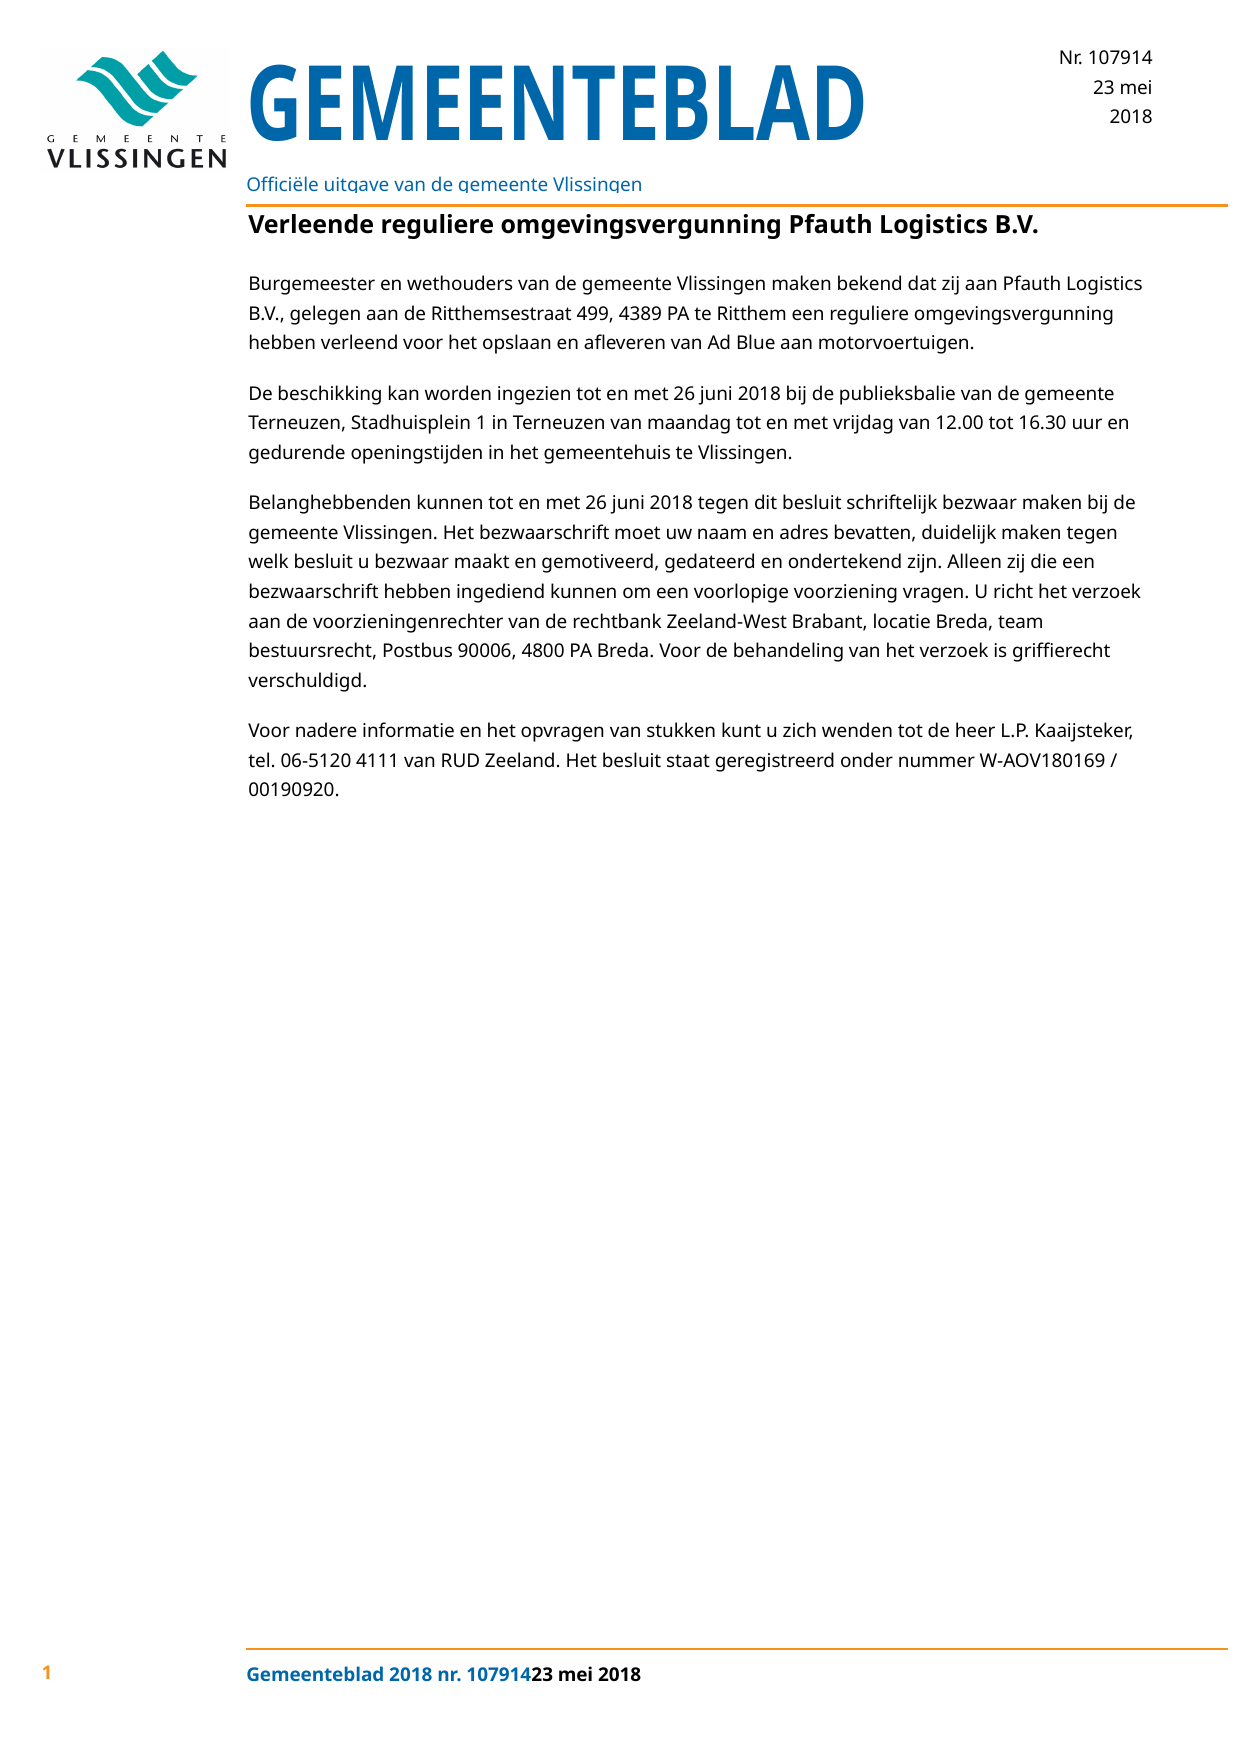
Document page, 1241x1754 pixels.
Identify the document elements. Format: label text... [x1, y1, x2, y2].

picture [41, 47, 231, 172]
text Belanghebbenden kunnen tot en met 26 juni 2018 tegen dit besluit schriftelijk bezwaar maken bij de gemeente Vlissingen. Het bezwaarschrift moet uw naam en adres bevatten, duidelijk maken tegen welk besluit u bezwaar maakt en gemotiveerd, gedateerd en ondertekend zijn. Alleen zij die een bezwaarschrift hebben ingediend kunnen om een voorlopige voorziening vragen. U richt het verzoek aan de voorzieningenrechter van de rechtbank Zeeland-West Brabant, locatie Breda, team bestuursrecht, Postbus 90006, 4800 PA Breda. Voor de behandeling van het verzoek is griffierecht verschuldigd. [248, 489, 1152, 693]
text De beschikking kan worden ingezien tot en met 26 juni 2018 bij de publieksbalie van de gemeente Terneuzen, Stadhuisplein 1 in Terneuzen van maandag tot en met vrijdag van 12.00 tot 16.30 uur en gedurende openingstijden in het gemeentehuis te Vlissingen. [248, 380, 1152, 465]
text Voor nadere informatie en het opvragen van stukken kunt u zich wenden tot de heer L.P. Kaaijsteker, tel. 06-5120 4111 van RUD Zeeland. Het besluit staat geregistreerd onder nummer W-AOV180169 / 00190920. [248, 717, 1152, 802]
text Verleende reguliere omgevingsvergunning Pfauth Logistics B.V. [248, 207, 1152, 241]
text Burgemeester en wethouders van de gemeente Vlissingen maken bekend dat zij aan Pfauth Logistics B.V., gelegen aan de Ritthemsestraat 499, 4389 PA te Ritthem een reguliere omgevingsvergunning hebben verleend voor het opslaan en afleveren van Ad Blue aan motorvoertuigen. [248, 270, 1152, 355]
